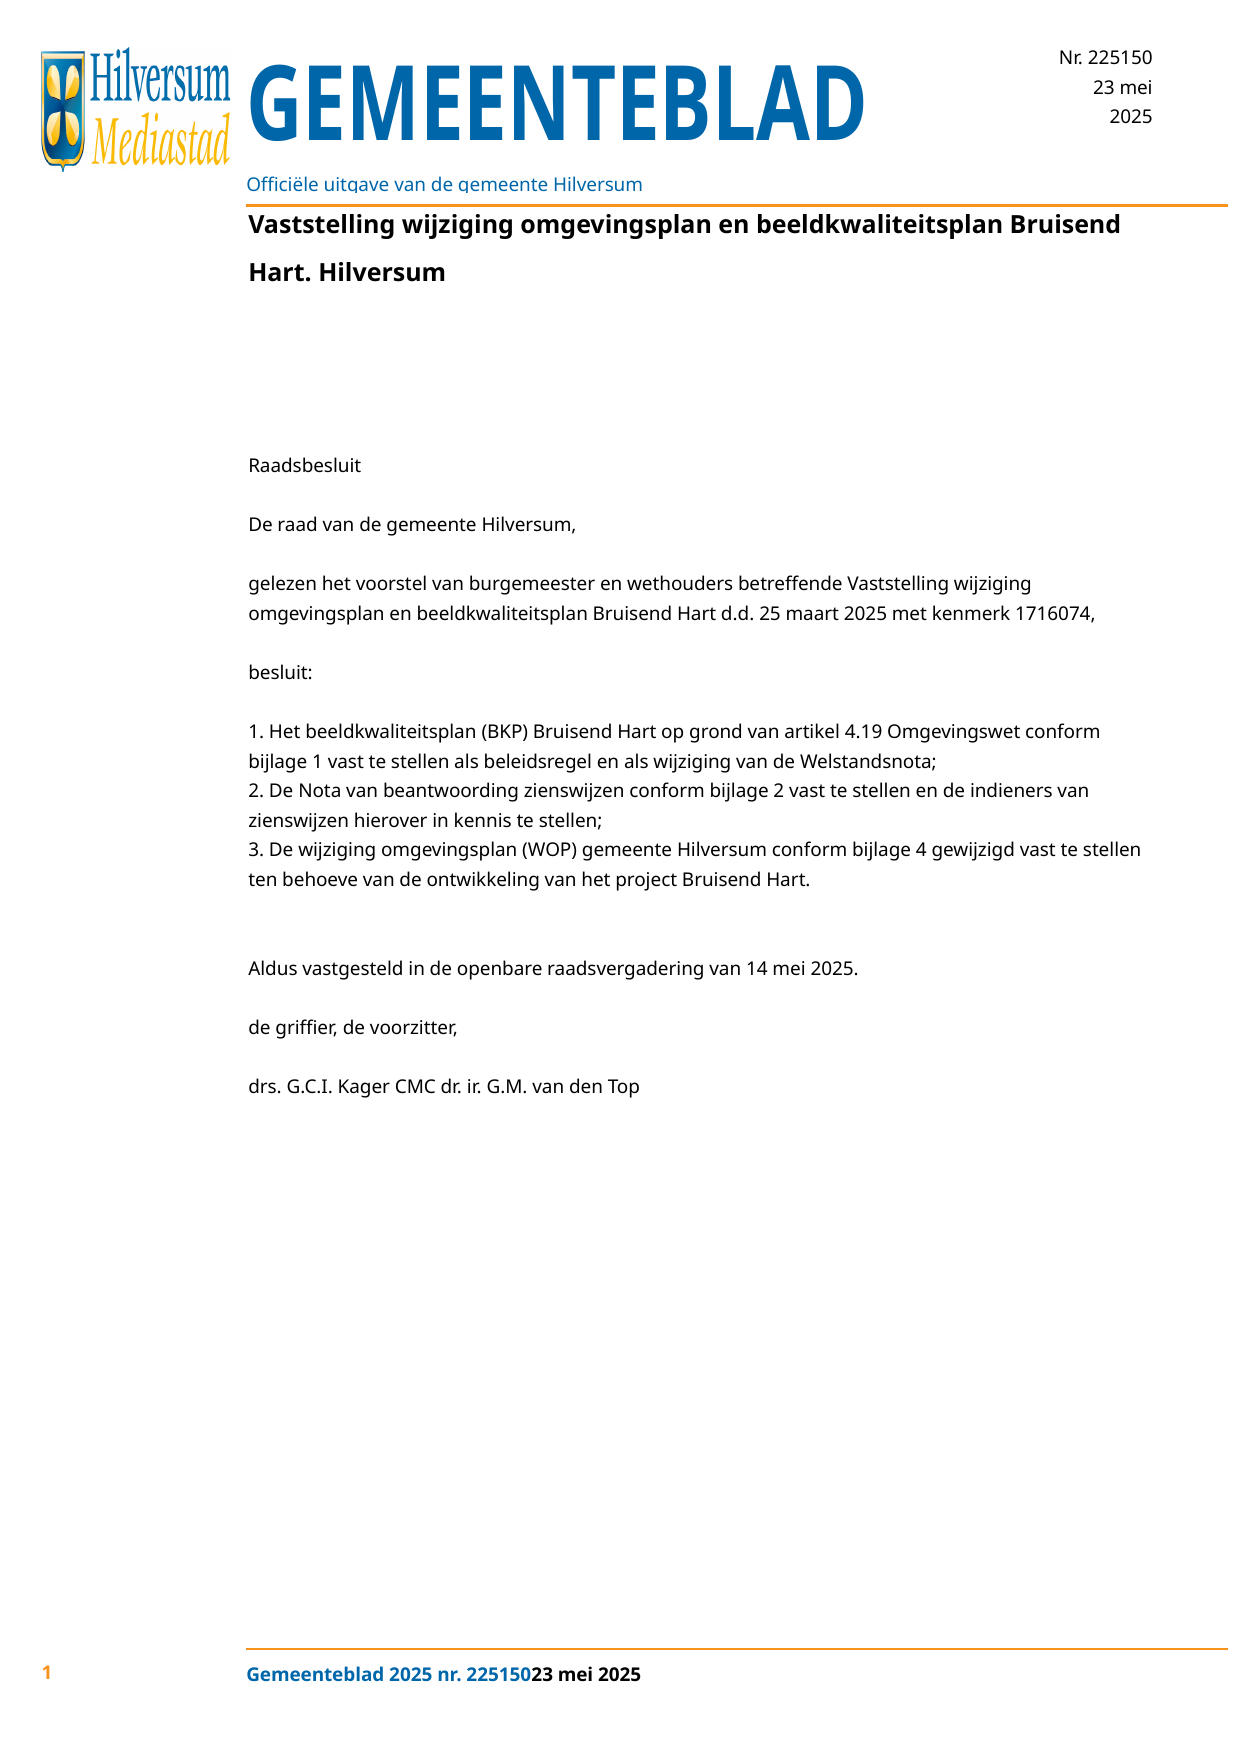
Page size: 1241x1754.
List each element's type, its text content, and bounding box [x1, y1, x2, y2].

picture [41, 47, 231, 172]
text De raad van de gemeente Hilversum, [248, 511, 1152, 537]
text de griffier, de voorzitter, [248, 1014, 1152, 1040]
text drs. G.C.I. Kager CMC dr. ir. G.M. van den Top [248, 1073, 1152, 1099]
text 3. De wijziging omgevingsplan (WOP) gemeente Hilversum conform bijlage 4 gewijzigd vast te stellen ten behoeve van de ontwikkeling van het project Bruisend Hart. [248, 837, 1152, 892]
text 1. Het beeldkwaliteitsplan (BKP) Bruisend Hart op grond van artikel 4.19 Omgevingswet conform bijlage 1 vast te stellen als beleidsregel en als wijziging van de Welstandsnota; [248, 718, 1152, 774]
text besluit: [248, 659, 1152, 685]
text gelezen het voorstel van burgemeester en wethouders betreffende Vaststelling wijziging omgevingsplan en beeldkwaliteitsplan Bruisend Hart d.d. 25 maart 2025 met kenmerk 1716074, [248, 570, 1152, 626]
text Aldus vastgesteld in de openbare raadsvergadering van 14 mei 2025. [248, 955, 1152, 981]
text 2. De Nota van beantwoording zienswijzen conform bijlage 2 vast te stellen en de indieners van zienswijzen hierover in kennis te stellen; [248, 777, 1152, 833]
text Vaststelling wijziging omgevingsplan en beeldkwaliteitsplan Bruisend Hart. Hilversum [248, 207, 1152, 288]
text Raadsbesluit [248, 452, 1152, 478]
